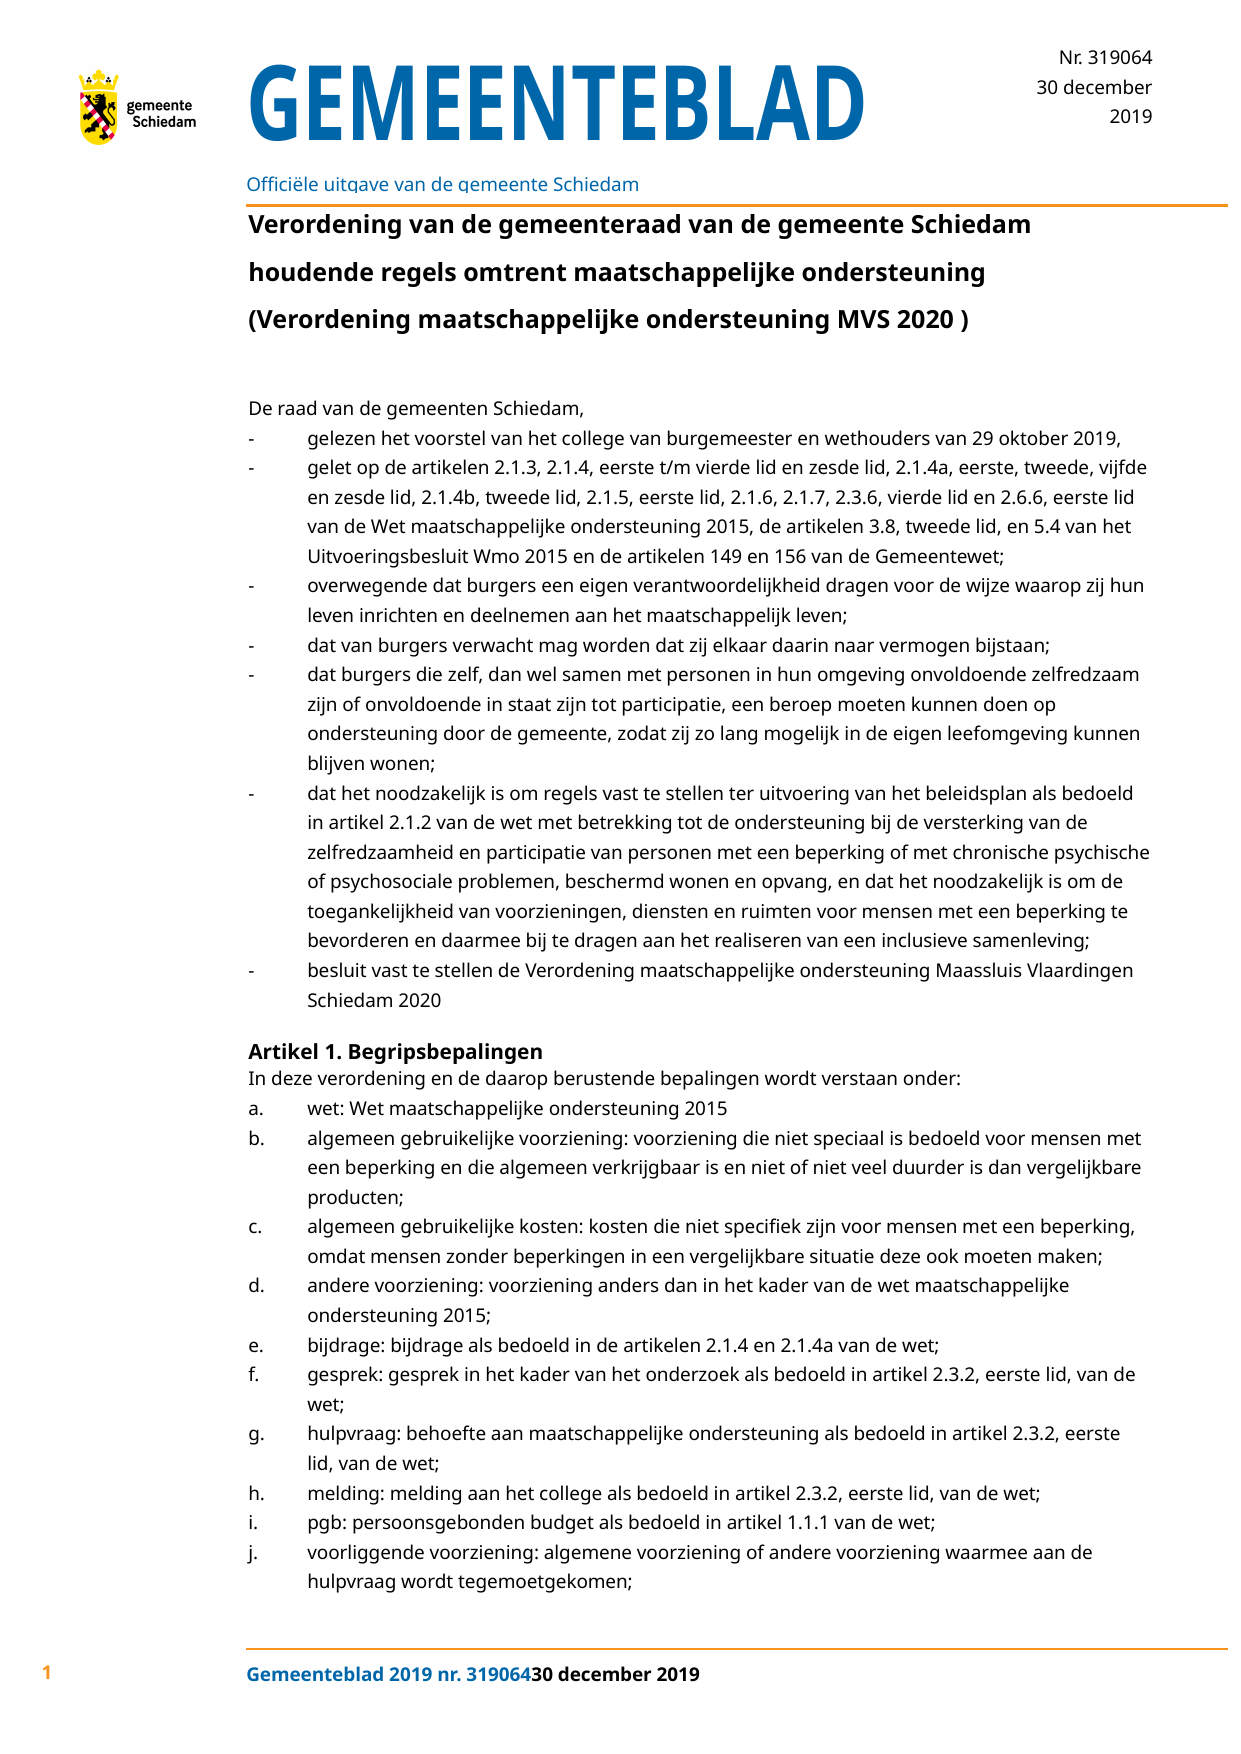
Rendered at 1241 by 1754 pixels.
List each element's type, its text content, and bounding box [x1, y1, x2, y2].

list andere voorziening: voorziening anders dan in het kader van de wet maatschappelijke ondersteuning 2015; [248, 1273, 1152, 1328]
list wet: Wet maatschappelijke ondersteuning 2015 [248, 1095, 1152, 1121]
text De raad van de gemeenten Schiedam, [248, 395, 1152, 421]
text Verordening van de gemeenteraad van de gemeente Schiedam houdende regels omtrent maatschappelijke ondersteuning (Verordening maatschappelijke ondersteuning MVS 2020 ) [248, 207, 1152, 336]
list bijdrage: bijdrage als bedoeld in de artikelen 2.1.4 en 2.1.4a van de wet; [248, 1332, 1152, 1358]
list algemeen gebruikelijke kosten: kosten die niet specifiek zijn voor mensen met een beperking, omdat mensen zonder beperkingen in een vergelijkbare situatie deze ook moeten maken; [248, 1213, 1152, 1269]
list besluit vast te stellen de Verordening maatschappelijke ondersteuning Maassluis Vlaardingen Schiedam 2020 [248, 957, 1152, 1012]
list algemeen gebruikelijke voorziening: voorziening die niet speciaal is bedoeld voor mensen met een beperking en die algemeen verkrijgbaar is en niet of niet veel duurder is dan vergelijkbare producten; [248, 1125, 1152, 1210]
list gelet op de artikelen 2.1.3, 2.1.4, eerste t/m vierde lid en zesde lid, 2.1.4a, eerste, tweede, vijfde en zesde lid, 2.1.4b, tweede lid, 2.1.5, eerste lid, 2.1.6, 2.1.7, 2.3.6, vierde lid en 2.6.6, eerste lid van de Wet maatschappelijke ondersteuning 2015, de artikelen 3.8, tweede lid, en 5.4 van het Uitvoeringsbesluit Wmo 2015 en de artikelen 149 en 156 van de Gemeentewet; [248, 454, 1152, 569]
list gelezen het voorstel van het college van burgemeester en wethouders van 29 oktober 2019, [248, 425, 1152, 450]
picture [41, 47, 231, 172]
list pgb: persoonsgebonden budget als bedoeld in artikel 1.1.1 van de wet; [248, 1509, 1152, 1535]
list gesprek: gesprek in het kader van het onderzoek als bedoeld in artikel 2.3.2, eerste lid, van de wet; [248, 1361, 1152, 1417]
list overwegende dat burgers een eigen verantwoordelijkheid dragen voor de wijze waarop zij hun leven inrichten en deelnemen aan het maatschappelijk leven; [248, 573, 1152, 628]
list hulpvraag: behoefte aan maatschappelijke ondersteuning als bedoeld in artikel 2.3.2, eerste lid, van de wet; [248, 1421, 1152, 1476]
text Artikel 1. Begripsbepalingen [248, 1037, 1152, 1066]
list dat het noodzakelijk is om regels vast te stellen ter uitvoering van het beleidsplan als bedoeld in artikel 2.1.2 van de wet met betrekking tot de ondersteuning bij de versterking van de zelfredzaamheid en participatie van personen met een beperking of met chronische psychische of psychosociale problemen, beschermd wonen en opvang, en dat het noodzakelijk is om de toegankelijkheid van voorzieningen, diensten en ruimten voor mensen met een beperking te bevorderen en daarmee bij te dragen aan het realiseren van een inclusieve samenleving; [248, 780, 1152, 953]
list dat burgers die zelf, dan wel samen met personen in hun omgeving onvoldoende zelfredzaam zijn of onvoldoende in staat zijn tot participatie, een beroep moeten kunnen doen op ondersteuning door de gemeente, zodat zij zo lang mogelijk in de eigen leefomgeving kunnen blijven wonen; [248, 661, 1152, 776]
list voorliggende voorziening: algemene voorziening of andere voorziening waarmee aan de hulpvraag wordt tegemoetgekomen; [248, 1539, 1152, 1594]
text In deze verordening en de daarop berustende bepalingen wordt verstaan onder: [248, 1066, 1152, 1091]
list dat van burgers verwacht mag worden dat zij elkaar daarin naar vermogen bijstaan; [248, 632, 1152, 657]
list melding: melding aan het college als bedoeld in artikel 2.3.2, eerste lid, van de wet; [248, 1480, 1152, 1506]
